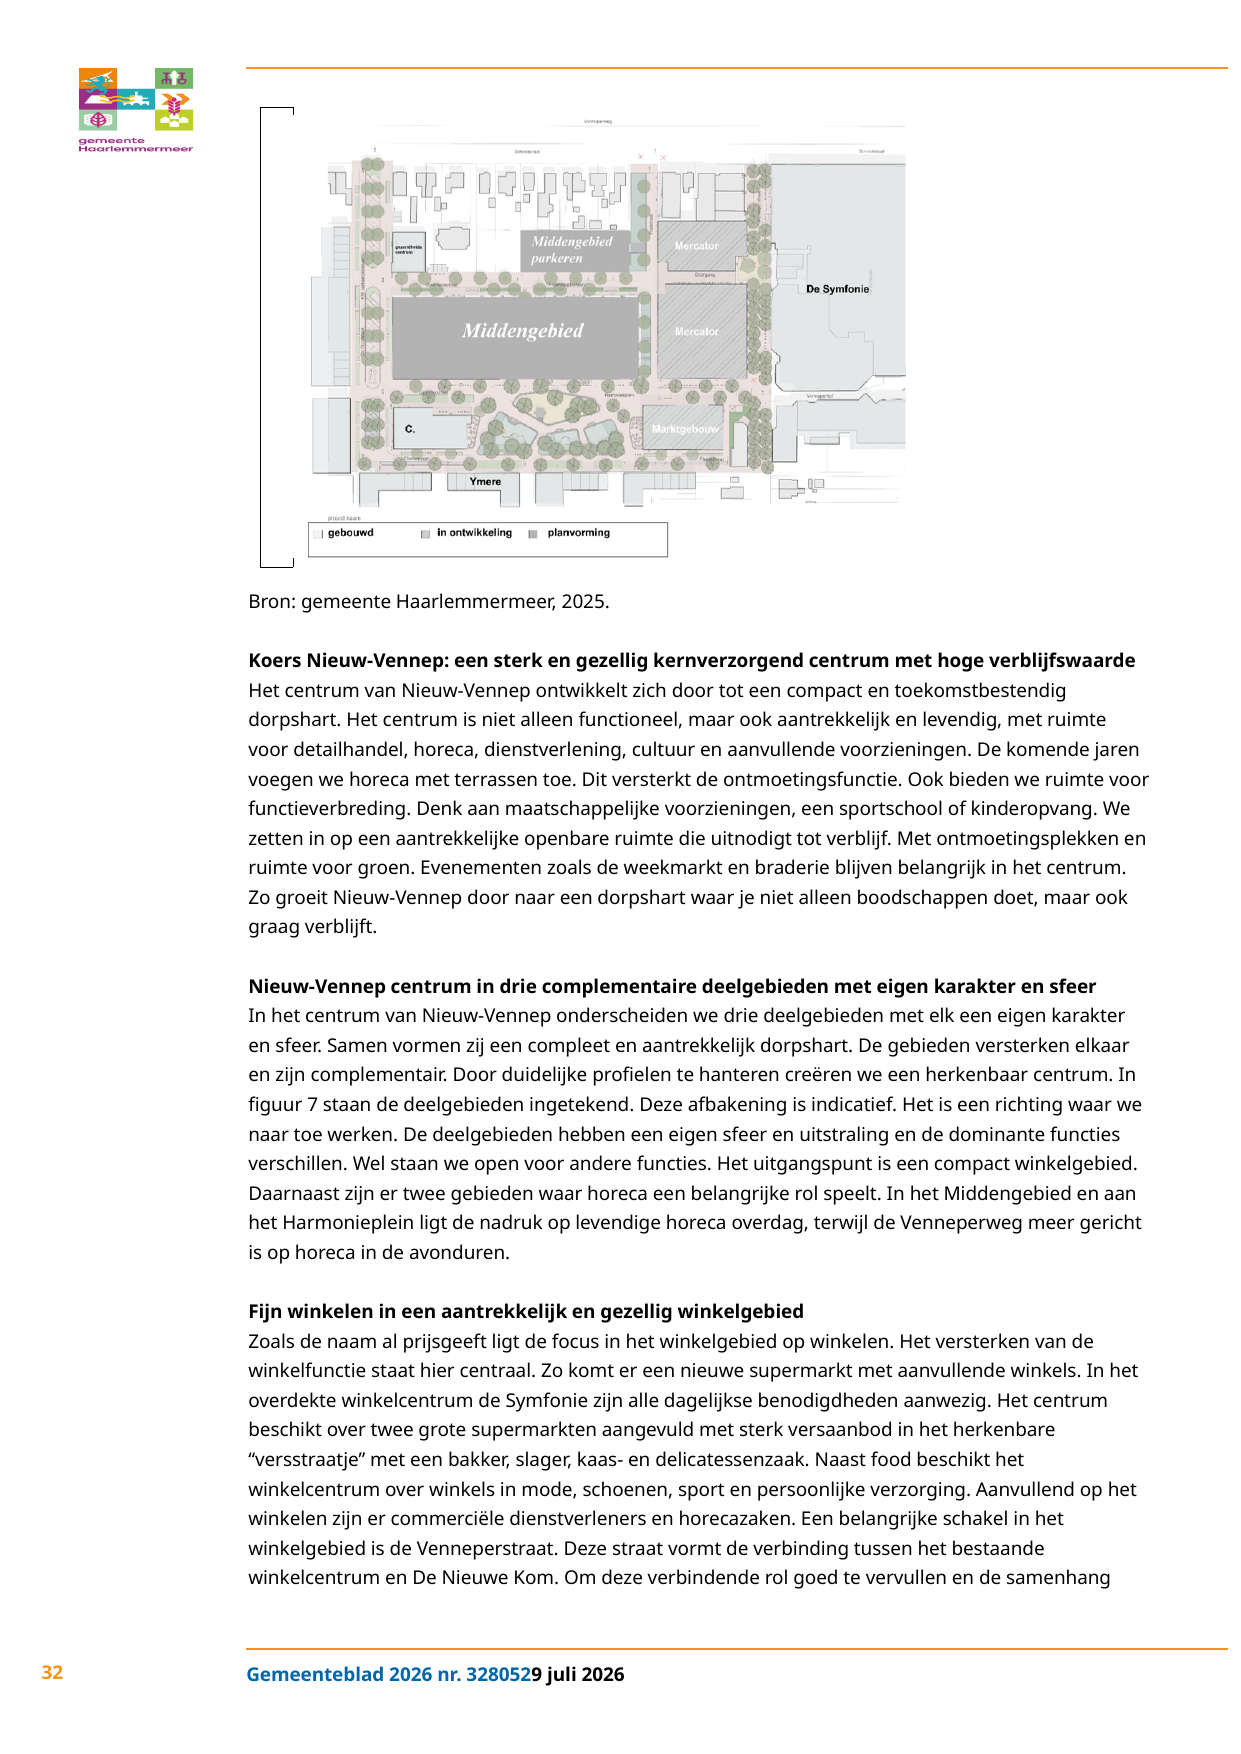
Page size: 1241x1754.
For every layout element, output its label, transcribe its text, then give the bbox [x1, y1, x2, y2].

text Nieuw-Vennep centrum in drie complementaire deelgebieden met eigen karakter en sfeer [248, 973, 1152, 998]
picture [41, 47, 231, 172]
text Bron: gemeente Haarlemmermeer, 2025. [248, 588, 1152, 614]
text Koers Nieuw-Vennep: een sterk en gezellig kernverzorgend centrum met hoge verblijfswaarde [248, 647, 1152, 673]
text In het centrum van Nieuw-Vennep onderscheiden we drie deelgebieden met elk een eigen karakter en sfeer. Samen vormen zij een compleet en aantrekkelijk dorpshart. De gebieden versterken elkaar en zijn complementair. Door duidelijke profielen te hanteren creëren we een herkenbaar centrum. In figuur 7 staan de deelgebieden ingetekend. Deze afbakening is indicatief. Het is een richting waar we naar toe werken. De deelgebieden hebben een eigen sfeer en uitstraling en de dominante functies verschillen. Wel staan we open voor andere functies. Het uitgangspunt is een compact winkelgebied. Daarnaast zijn er twee gebieden waar horeca een belangrijke rol speelt. In het Middengebied en aan het Harmonieplein ligt de nadruk op levendige horeca overdag, terwijl de Venneperweg meer gericht is op horeca in de avonduren. [248, 1002, 1152, 1265]
text Fijn winkelen in een aantrekkelijk en gezellig winkelgebied [248, 1298, 1152, 1324]
text Het centrum van Nieuw-Vennep ontwikkelt zich door tot een compact en toekomstbestendig dorpshart. Het centrum is niet alleen functioneel, maar ook aantrekkelijk en levendig, met ruimte voor detailhandel, horeca, dienstverlening, cultuur en aanvullende voorzieningen. De komende jaren voegen we horeca met terrassen toe. Dit versterkt de ontmoetingsfunctie. Ook bieden we ruimte voor functieverbreding. Denk aan maatschappelijke voorzieningen, een sportschool of kinderopvang. We zetten in op een aantrekkelijke openbare ruimte die uitnodigt tot verblijf. Met ontmoetingsplekken en ruimte voor groen. Evenementen zoals de weekmarkt en braderie blijven belangrijk in het centrum. Zo groeit Nieuw-Vennep door naar een dorpshart waar je niet alleen boodschappen doet, maar ook graag verblijft. [248, 677, 1152, 939]
text Zoals de naam al prijsgeeft ligt de focus in het winkelgebied op winkelen. Het versterken van de winkelfunctie staat hier centraal. Zo komt er een nieuwe supermarkt met aanvullende winkels. In het overdekte winkelcentrum de Symfonie zijn alle dagelijkse benodigdheden aanwezig. Het centrum beschikt over twee grote supermarkten aangevuld met sterk versaanbod in het herkenbare “versstraatje” met een bakker, slager, kaas- en delicatessenzaak. Naast food beschikt het winkelcentrum over winkels in mode, schoenen, sport en persoonlijke verzorging. Aanvullend op het winkelen zijn er commerciële dienstverleners en horecazaken. Een belangrijke schakel in het winkelgebied is de Venneperstraat. Deze straat vormt de verbinding tussen het bestaande winkelcentrum en De Nieuwe Kom. Om deze verbindende rol goed te vervullen en de samenhang [248, 1328, 1152, 1590]
picture [268, 115, 1037, 558]
